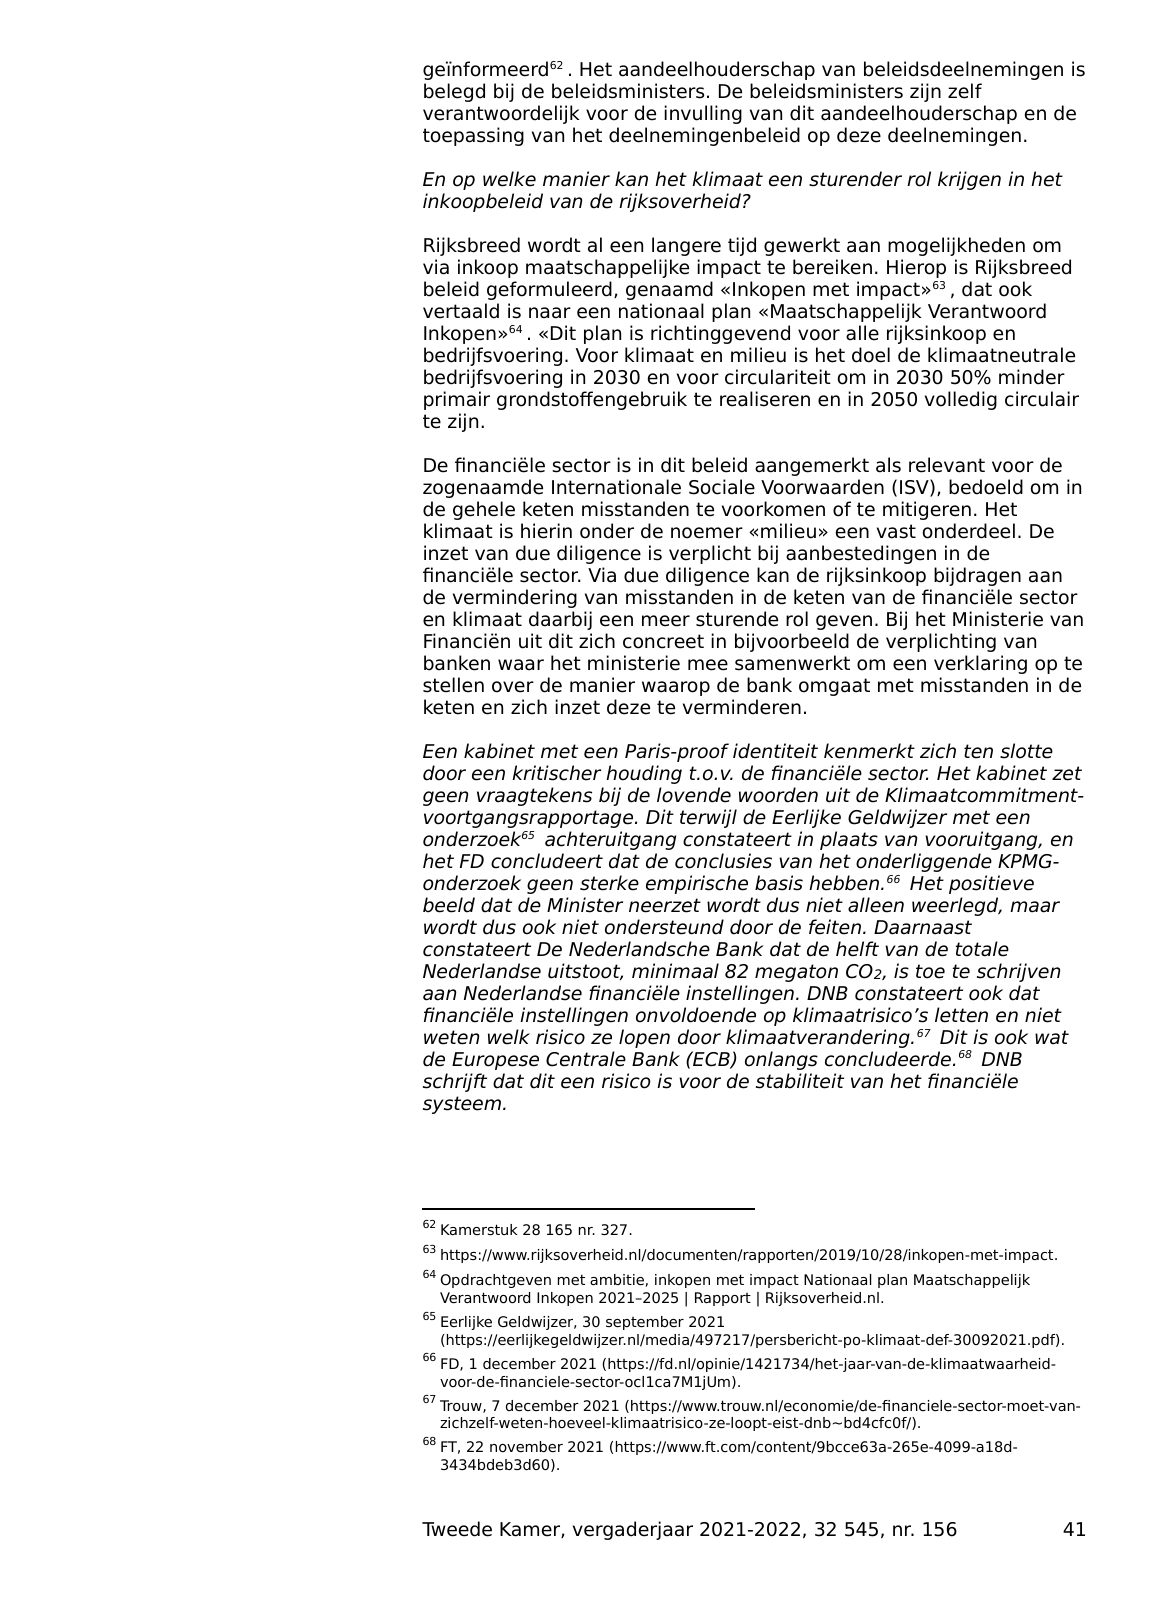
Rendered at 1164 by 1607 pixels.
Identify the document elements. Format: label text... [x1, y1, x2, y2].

text Trouw, 7 december 2021 (https://www.trouw.nl/economie/de-financiele-sector-moet-van-zichzelf-weten-hoeveel-klimaatrisico-ze-loopt-eist-dnb~bd4cfc0f/). [422, 1393, 1087, 1432]
text De financiële sector is in dit beleid aangemerkt als relevant voor de zogenaamde Internationale Sociale Voorwaarden (ISV), bedoeld om in de gehele keten misstanden te voorkomen of te mitigeren. Het klimaat is hierin onder de noemer «milieu» een vast onderdeel. De inzet van due diligence is verplicht bij aanbestedingen in de financiële sector. Via due diligence kan de rijksinkoop bijdragen aan de vermindering van misstanden in de keten van de financiële sector en klimaat daarbij een meer sturende rol geven. Bij het Ministerie van Financiën uit dit zich concreet in bijvoorbeeld de verplichting van banken waar het ministerie mee samenwerkt om een verklaring op te stellen over de manier waarop de bank omgaat met misstanden in de keten en zich inzet deze te verminderen. [422, 455, 1087, 719]
text FT, 22 november 2021 (https://www.ft.com/content/9bcce63a-265e-4099-a18d-3434bdeb3d60). [422, 1435, 1087, 1474]
text https://www.rijksoverheid.nl/documenten/rapporten/2019/10/28/inkopen-met-impact. [422, 1243, 1087, 1265]
text FD, 1 december 2021 (https://fd.nl/opinie/1421734/het-jaar-van-de-klimaatwaarheid-voor-de-financiele-sector-ocl1ca7M1jUm). [422, 1352, 1087, 1391]
text Een kabinet met een Paris-proof identiteit kenmerkt zich ten slotte door een kritischer houding t.o.v. de financiële sector. Het kabinet zet geen vraagtekens bij de lovende woorden uit de Klimaatcommitment-voortgangsrapportage. Dit terwijl de Eerlijke Geldwijzer met een onderzoek achteruitgang constateert in plaats van vooruitgang, en het FD concludeert dat de conclusies van het onderliggende KPMG-onderzoek geen sterke empirische basis hebben. Het positieve beeld dat de Minister neerzet wordt dus niet alleen weerlegd, maar wordt dus ook niet ondersteund door de feiten. Daarnaast constateert De Nederlandsche Bank dat de helft van de totale Nederlandse uitstoot, minimaal 82 megaton CO2, is toe te schrijven aan Nederlandse financiële instellingen. DNB constateert ook dat financiële instellingen onvoldoende op klimaatrisico’s letten en niet weten welk risico ze lopen door klimaatverandering. Dit is ook wat de Europese Centrale Bank (ECB) onlangs concludeerde. DNB schrijft dat dit een risico is voor de stabiliteit van het financiële systeem. [422, 741, 1087, 1115]
text Rijksbreed wordt al een langere tijd gewerkt aan mogelijkheden om via inkoop maatschappelijke impact te bereiken. Hierop is Rijksbreed beleid geformuleerd, genaamd «Inkopen met impact», dat ook vertaald is naar een nationaal plan «Maatschappelijk Verantwoord Inkopen». «Dit plan is richtinggevend voor alle rijksinkoop en bedrijfsvoering. Voor klimaat en milieu is het doel de klimaatneutrale bedrijfsvoering in 2030 en voor circulariteit om in 2030 50% minder primair grondstoffengebruik te realiseren en in 2050 volledig circulair te zijn. [422, 235, 1087, 433]
text En op welke manier kan het klimaat een sturender rol krijgen in het inkoopbeleid van de rijksoverheid? [422, 169, 1087, 213]
text geïnformeerd. Het aandeelhouderschap van beleidsdeelnemingen is belegd bij de beleidsministers. De beleidsministers zijn zelf verantwoordelijk voor de invulling van dit aandeelhouderschap en de toepassing van het deelnemingenbeleid op deze deelnemingen. [422, 59, 1087, 147]
text Kamerstuk 28 165 nr. 327. [422, 1218, 1087, 1240]
text Opdrachtgeven met ambitie, inkopen met impact Nationaal plan Maatschappelijk Verantwoord Inkopen 2021–2025 | Rapport | Rijksoverheid.nl. [422, 1268, 1087, 1307]
text Eerlijke Geldwijzer, 30 september 2021 (https://eerlijkegeldwijzer.nl/media/497217/persbericht-po-klimaat-def-30092021.pdf). [422, 1310, 1087, 1349]
